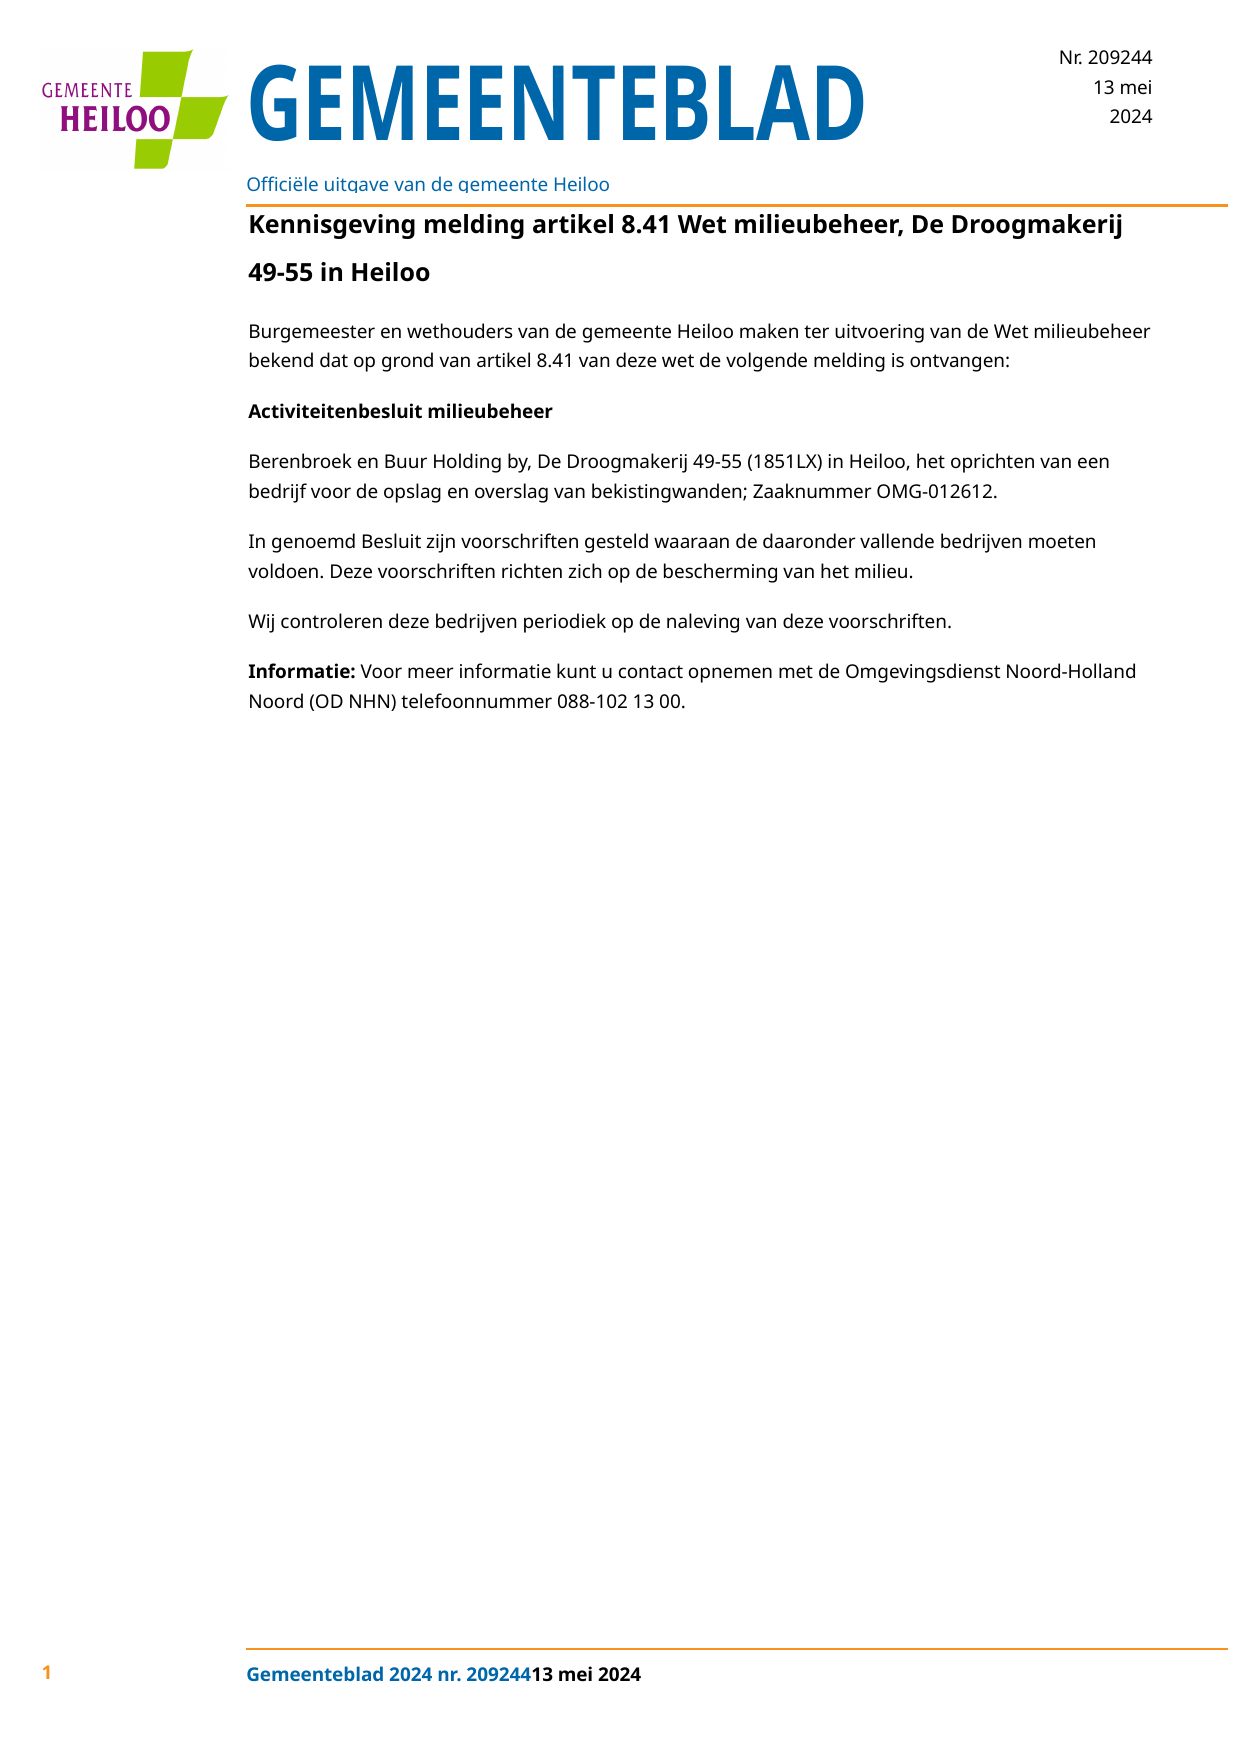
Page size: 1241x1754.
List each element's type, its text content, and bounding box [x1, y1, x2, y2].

text Wij controleren deze bedrijven periodiek op de naleving van deze voorschriften. [248, 608, 1152, 634]
picture [41, 47, 231, 172]
text Kennisgeving melding artikel 8.41 Wet milieubeheer, De Droogmakerij 49-55 in Heiloo [248, 207, 1152, 288]
text Activiteitenbesluit milieubeheer [248, 398, 1152, 424]
text Informatie: Voor meer informatie kunt u contact opnemen met de Omgevingsdienst Noord-Holland Noord (OD NHN) telefoonnummer 088-102 13 00. [248, 659, 1152, 714]
text Burgemeester en wethouders van de gemeente Heiloo maken ter uitvoering van de Wet milieubeheer bekend dat op grond van artikel 8.41 van deze wet de volgende melding is ontvangen: [248, 318, 1152, 373]
text In genoemd Besluit zijn voorschriften gesteld waaraan de daaronder vallende bedrijven moeten voldoen. Deze voorschriften richten zich op de bescherming van het milieu. [248, 528, 1152, 584]
text Berenbroek en Buur Holding by, De Droogmakerij 49-55 (1851LX) in Heiloo, het oprichten van een bedrijf voor de opslag en overslag van bekistingwanden; Zaaknummer OMG-012612. [248, 448, 1152, 504]
